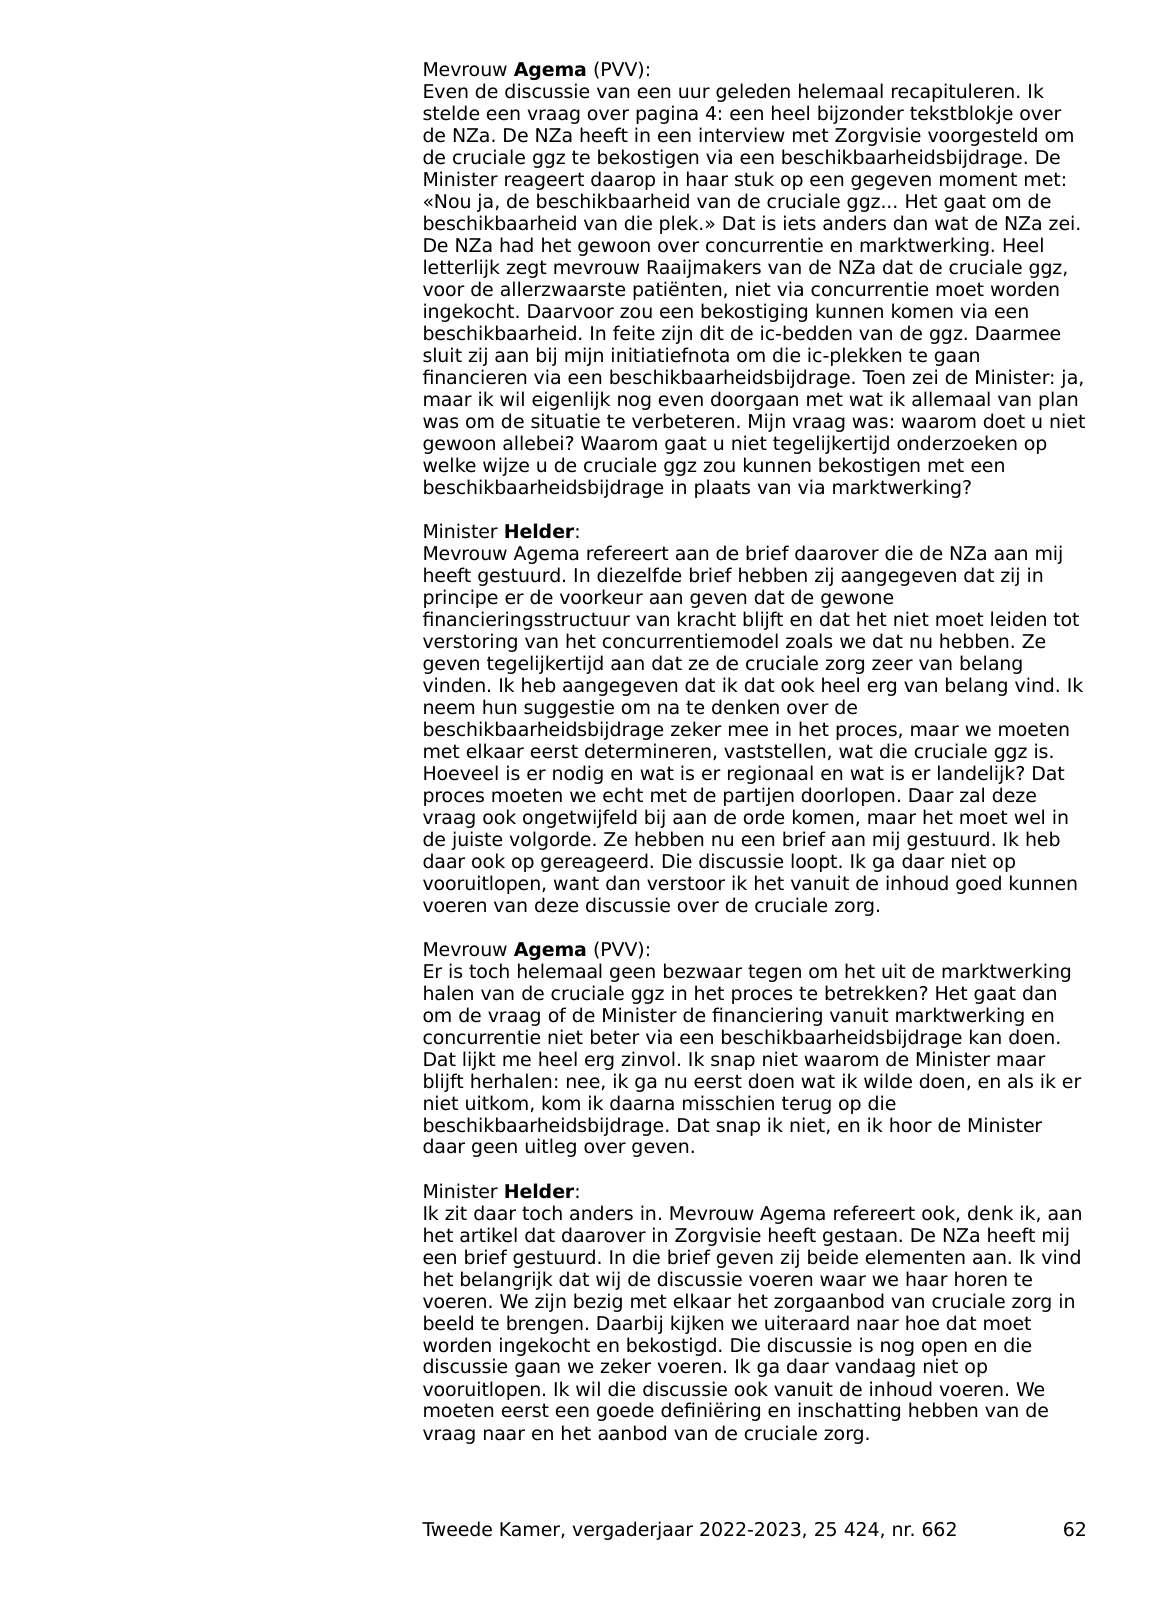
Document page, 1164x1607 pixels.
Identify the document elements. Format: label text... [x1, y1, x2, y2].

text Even de discussie van een uur geleden helemaal recapituleren. Ik stelde een vraag over pagina 4: een heel bijzonder tekstblokje over de NZa. De NZa heeft in een interview met Zorgvisie voorgesteld om de cruciale ggz te bekostigen via een beschikbaarheidsbijdrage. De Minister reageert daarop in haar stuk op een gegeven moment met: «Nou ja, de beschikbaarheid van de cruciale ggz... Het gaat om de beschikbaarheid van die plek.» Dat is iets anders dan wat de NZa zei. De NZa had het gewoon over concurrentie en marktwerking. Heel letterlijk zegt mevrouw Raaijmakers van de NZa dat de cruciale ggz, voor de allerzwaarste patiënten, niet via concurrentie moet worden ingekocht. Daarvoor zou een bekostiging kunnen komen via een beschikbaarheid. In feite zijn dit de ic-bedden van de ggz. Daarmee sluit zij aan bij mijn initiatiefnota om die ic-plekken te gaan financieren via een beschikbaarheidsbijdrage. Toen zei de Minister: ja, maar ik wil eigenlijk nog even doorgaan met wat ik allemaal van plan was om de situatie te verbeteren. Mijn vraag was: waarom doet u niet gewoon allebei? Waarom gaat u niet tegelijkertijd onderzoeken op welke wijze u de cruciale ggz zou kunnen bekostigen met een beschikbaarheidsbijdrage in plaats van via marktwerking? [422, 81, 1087, 499]
text Minister Helder: [422, 1181, 1087, 1203]
text Ik zit daar toch anders in. Mevrouw Agema refereert ook, denk ik, aan het artikel dat daarover in Zorgvisie heeft gestaan. De NZa heeft mij een brief gestuurd. In die brief geven zij beide elementen aan. Ik vind het belangrijk dat wij de discussie voeren waar we haar horen te voeren. We zijn bezig met elkaar het zorgaanbod van cruciale zorg in beeld te brengen. Daarbij kijken we uiteraard naar hoe dat moet worden ingekocht en bekostigd. Die discussie is nog open en die discussie gaan we zeker voeren. Ik ga daar vandaag niet op vooruitlopen. Ik wil die discussie ook vanuit de inhoud voeren. We moeten eerst een goede definiëring en inschatting hebben van de vraag naar en het aanbod van de cruciale zorg. [422, 1203, 1087, 1444]
text Mevrouw Agema (PVV): [422, 59, 1087, 81]
text Minister Helder: [422, 521, 1087, 543]
text Er is toch helemaal geen bezwaar tegen om het uit de marktwerking halen van de cruciale ggz in het proces te betrekken? Het gaat dan om de vraag of de Minister de financiering vanuit marktwerking en concurrentie niet beter via een beschikbaarheidsbijdrage kan doen. Dat lijkt me heel erg zinvol. Ik snap niet waarom de Minister maar blijft herhalen: nee, ik ga nu eerst doen wat ik wilde doen, en als ik er niet uitkom, kom ik daarna misschien terug op die beschikbaarheidsbijdrage. Dat snap ik niet, en ik hoor de Minister daar geen uitleg over geven. [422, 961, 1087, 1158]
text Mevrouw Agema (PVV): [422, 939, 1087, 961]
text Mevrouw Agema refereert aan de brief daarover die de NZa aan mij heeft gestuurd. In diezelfde brief hebben zij aangegeven dat zij in principe er de voorkeur aan geven dat de gewone financieringsstructuur van kracht blijft en dat het niet moet leiden tot verstoring van het concurrentiemodel zoals we dat nu hebben. Ze geven tegelijkertijd aan dat ze de cruciale zorg zeer van belang vinden. Ik heb aangegeven dat ik dat ook heel erg van belang vind. Ik neem hun suggestie om na te denken over de beschikbaarheidsbijdrage zeker mee in het proces, maar we moeten met elkaar eerst determineren, vaststellen, wat die cruciale ggz is. Hoeveel is er nodig en wat is er regionaal en wat is er landelijk? Dat proces moeten we echt met de partijen doorlopen. Daar zal deze vraag ook ongetwijfeld bij aan de orde komen, maar het moet wel in de juiste volgorde. Ze hebben nu een brief aan mij gestuurd. Ik heb daar ook op gereageerd. Die discussie loopt. Ik ga daar niet op vooruitlopen, want dan verstoor ik het vanuit de inhoud goed kunnen voeren van deze discussie over de cruciale zorg. [422, 543, 1087, 916]
